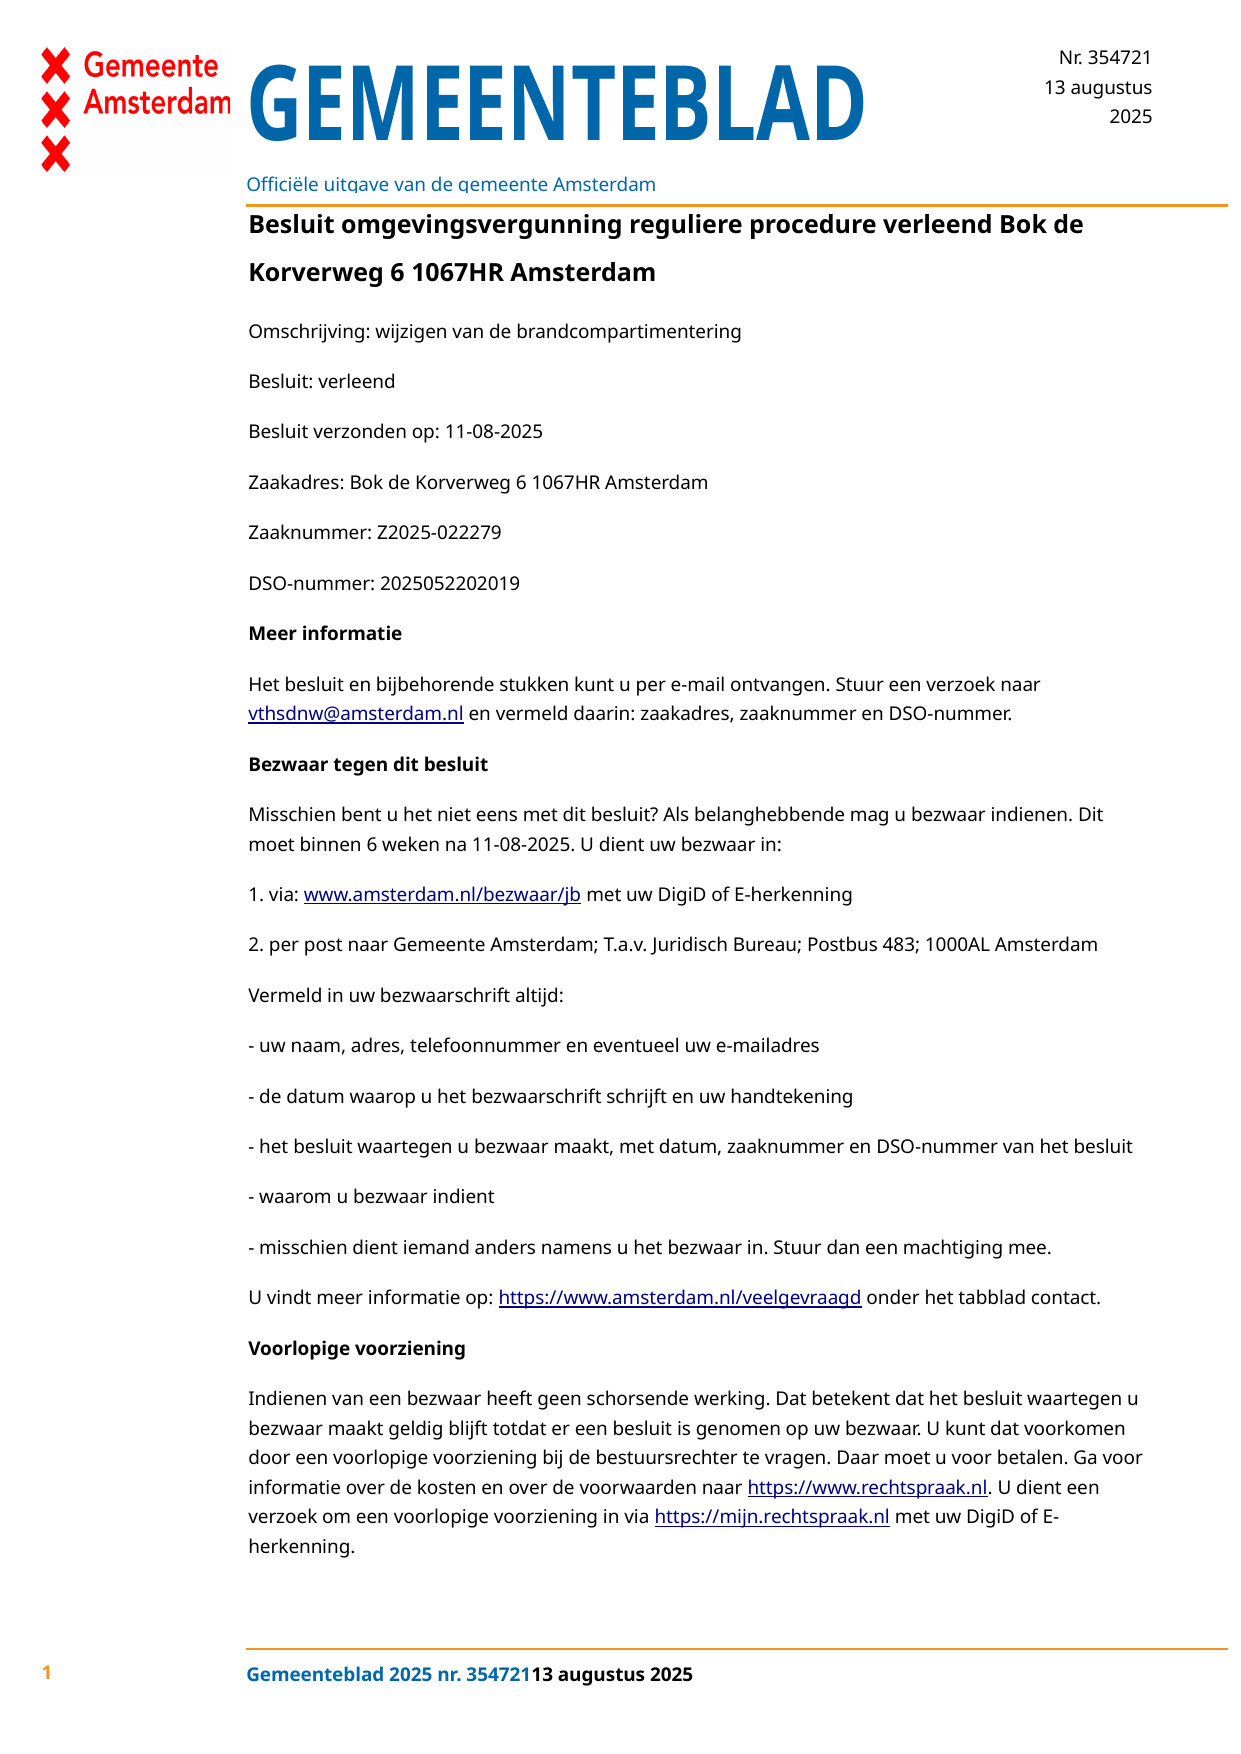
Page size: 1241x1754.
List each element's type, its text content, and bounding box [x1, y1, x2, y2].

text Besluit: verleend [248, 368, 1152, 394]
text Zaaknummer: Z2025-022279 [248, 519, 1152, 545]
text 1. via: www.amsterdam.nl/bezwaar/jb met uw DigiD of E-herkenning [248, 881, 1152, 907]
text - de datum waarop u het bezwaarschrift schrijft en uw handtekening [248, 1083, 1152, 1109]
text Bezwaar tegen dit besluit [248, 751, 1152, 777]
text Besluit omgevingsvergunning reguliere procedure verleend Bok de Korverweg 6 1067HR Amsterdam [248, 207, 1152, 288]
text - uw naam, adres, telefoonnummer en eventueel uw e-mailadres [248, 1032, 1152, 1058]
text Omschrijving: wijzigen van de brandcompartimentering [248, 318, 1152, 344]
text - misschien dient iemand anders namens u het bezwaar in. Stuur dan een machtiging mee. [248, 1234, 1152, 1260]
text Besluit verzonden op: 11-08-2025 [248, 419, 1152, 444]
text Voorlopige voorziening [248, 1335, 1152, 1361]
text Het besluit en bijbehorende stukken kunt u per e-mail ontvangen. Stuur een verzoek naar vthsdnw@amsterdam.nl en vermeld daarin: zaakadres, zaaknummer en DSO-nummer. [248, 671, 1152, 726]
text Vermeld in uw bezwaarschrift altijd: [248, 982, 1152, 1008]
text DSO-nummer: 2025052202019 [248, 570, 1152, 596]
text 2. per post naar Gemeente Amsterdam; T.a.v. Juridisch Bureau; Postbus 483; 1000AL Amsterdam [248, 932, 1152, 957]
text Zaakadres: Bok de Korverweg 6 1067HR Amsterdam [248, 469, 1152, 495]
text Meer informatie [248, 620, 1152, 646]
text - waarom u bezwaar indient [248, 1184, 1152, 1209]
text U vindt meer informatie op: https://www.amsterdam.nl/veelgevraagd onder het tabblad contact. [248, 1284, 1152, 1310]
picture [41, 47, 231, 172]
text Indienen van een bezwaar heeft geen schorsende werking. Dat betekent dat het besluit waartegen u bezwaar maakt geldig blijft totdat er een besluit is genomen op uw bezwaar. U kunt dat voorkomen door een voorlopige voorziening bij de bestuursrechter te vragen. Daar moet u voor betalen. Ga voor informatie over de kosten en over de voorwaarden naar https://www.rechtspraak.nl. U dient een verzoek om een voorlopige voorziening in via https://mijn.rechtspraak.nl met uw DigiD of E-herkenning. [248, 1385, 1152, 1559]
text Misschien bent u het niet eens met dit besluit? Als belanghebbende mag u bezwaar indienen. Dit moet binnen 6 weken na 11-08-2025. U dient uw bezwaar in: [248, 801, 1152, 857]
text - het besluit waartegen u bezwaar maakt, met datum, zaaknummer en DSO-nummer van het besluit [248, 1133, 1152, 1159]
